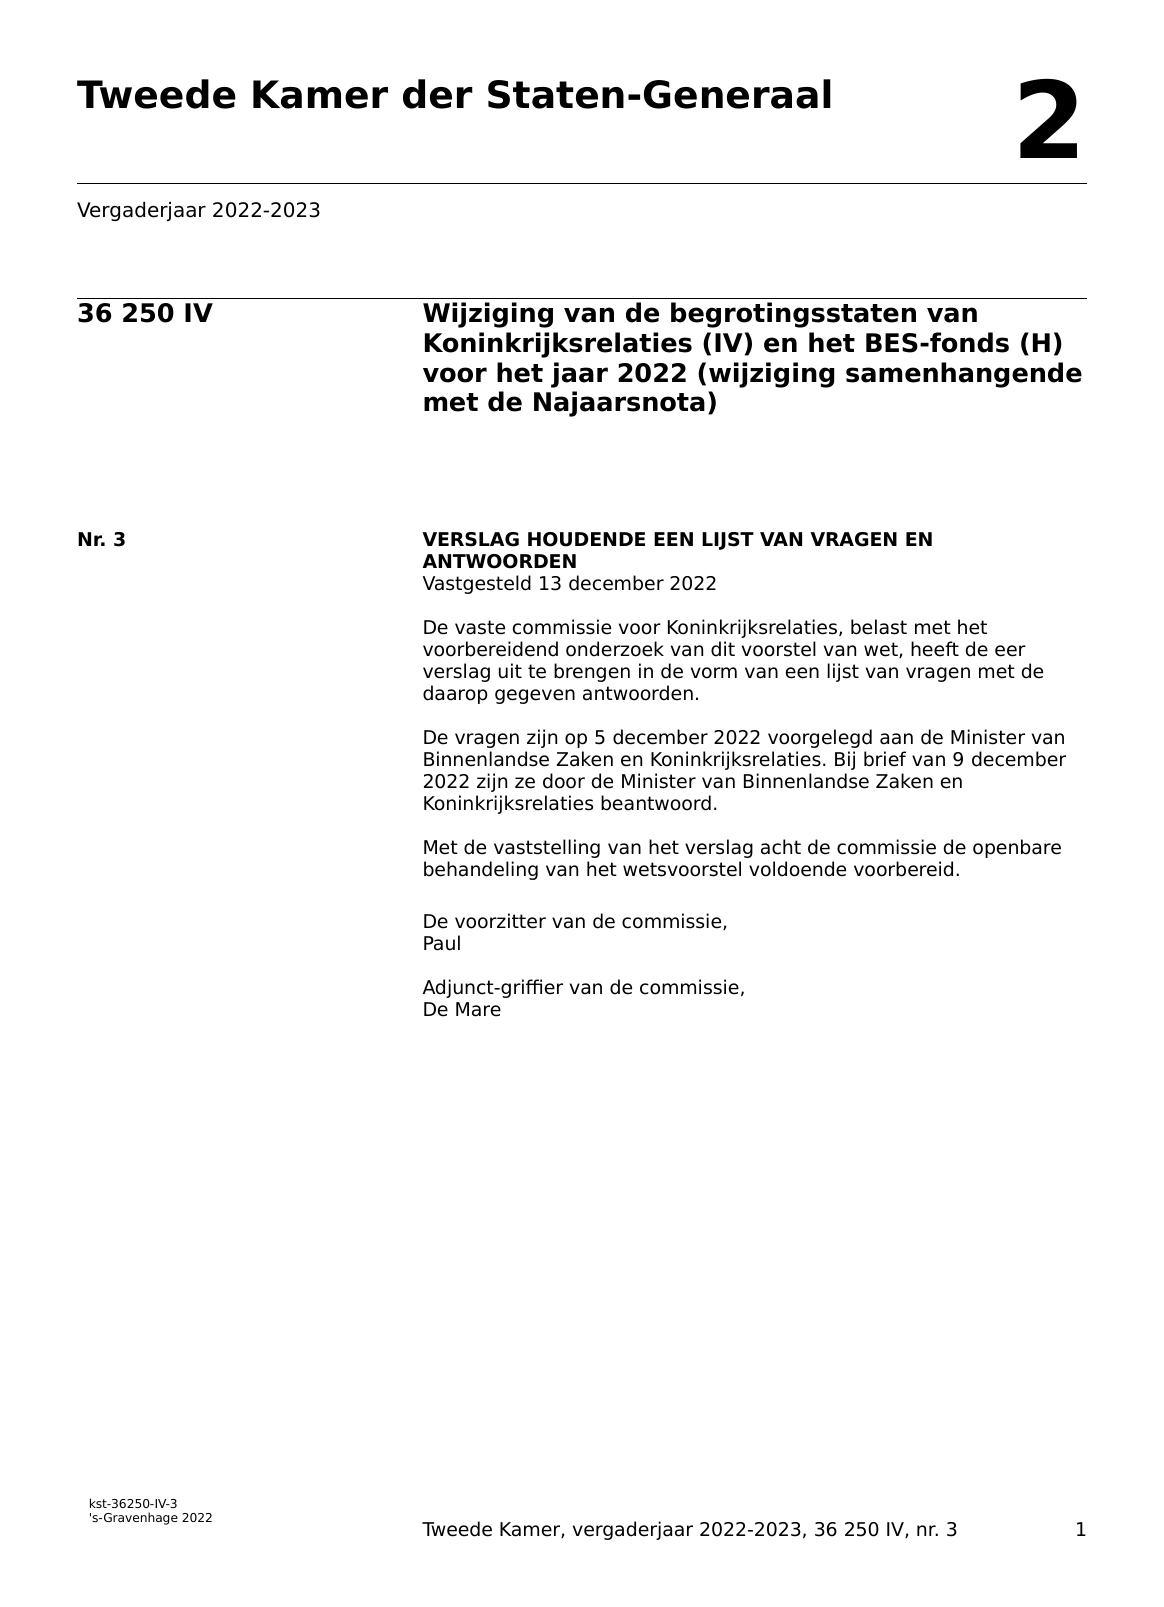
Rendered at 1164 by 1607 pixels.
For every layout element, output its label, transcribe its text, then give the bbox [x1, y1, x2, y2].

text De voorzitter van de commissie, Paul [422, 911, 1087, 955]
text Adjunct-griffier van de commissie, De Mare [422, 977, 1087, 1021]
subtitle 36 250 IV Wijziging van de begrotingsstaten van Koninkrijksrelaties (IV) en het BES-fonds (H) voor het jaar 2022 (wijziging samenhangende met de Najaarsnota) [77, 299, 1087, 418]
table_header Tweede Kamer der Staten-Generaal [77, 59, 886, 183]
table_header 2 [886, 59, 1087, 183]
text Vastgesteld 13 december 2022 [422, 573, 1087, 595]
subtitle Nr. 3 VERSLAG HOUDENDE EEN LIJST VAN VRAGEN EN ANTWOORDEN [77, 529, 1087, 573]
text kst-36250-IV-3 [88, 1497, 323, 1511]
text 's-Gravenhage 2022 [88, 1511, 323, 1525]
table_cell Vergaderjaar 2022-2023 [77, 184, 1087, 298]
text De vragen zijn op 5 december 2022 voorgelegd aan de Minister van Binnenlandse Zaken en Koninkrijksrelaties. Bij brief van 9 december 2022 zijn ze door de Minister van Binnenlandse Zaken en Koninkrijksrelaties beantwoord. [422, 727, 1087, 815]
text Met de vaststelling van het verslag acht de commissie de openbare behandeling van het wetsvoorstel voldoende voorbereid. [422, 837, 1087, 881]
text De vaste commissie voor Koninkrijksrelaties, belast met het voorbereidend onderzoek van dit voorstel van wet, heeft de eer verslag uit te brengen in de vorm van een lijst van vragen met de daarop gegeven antwoorden. [422, 617, 1087, 705]
